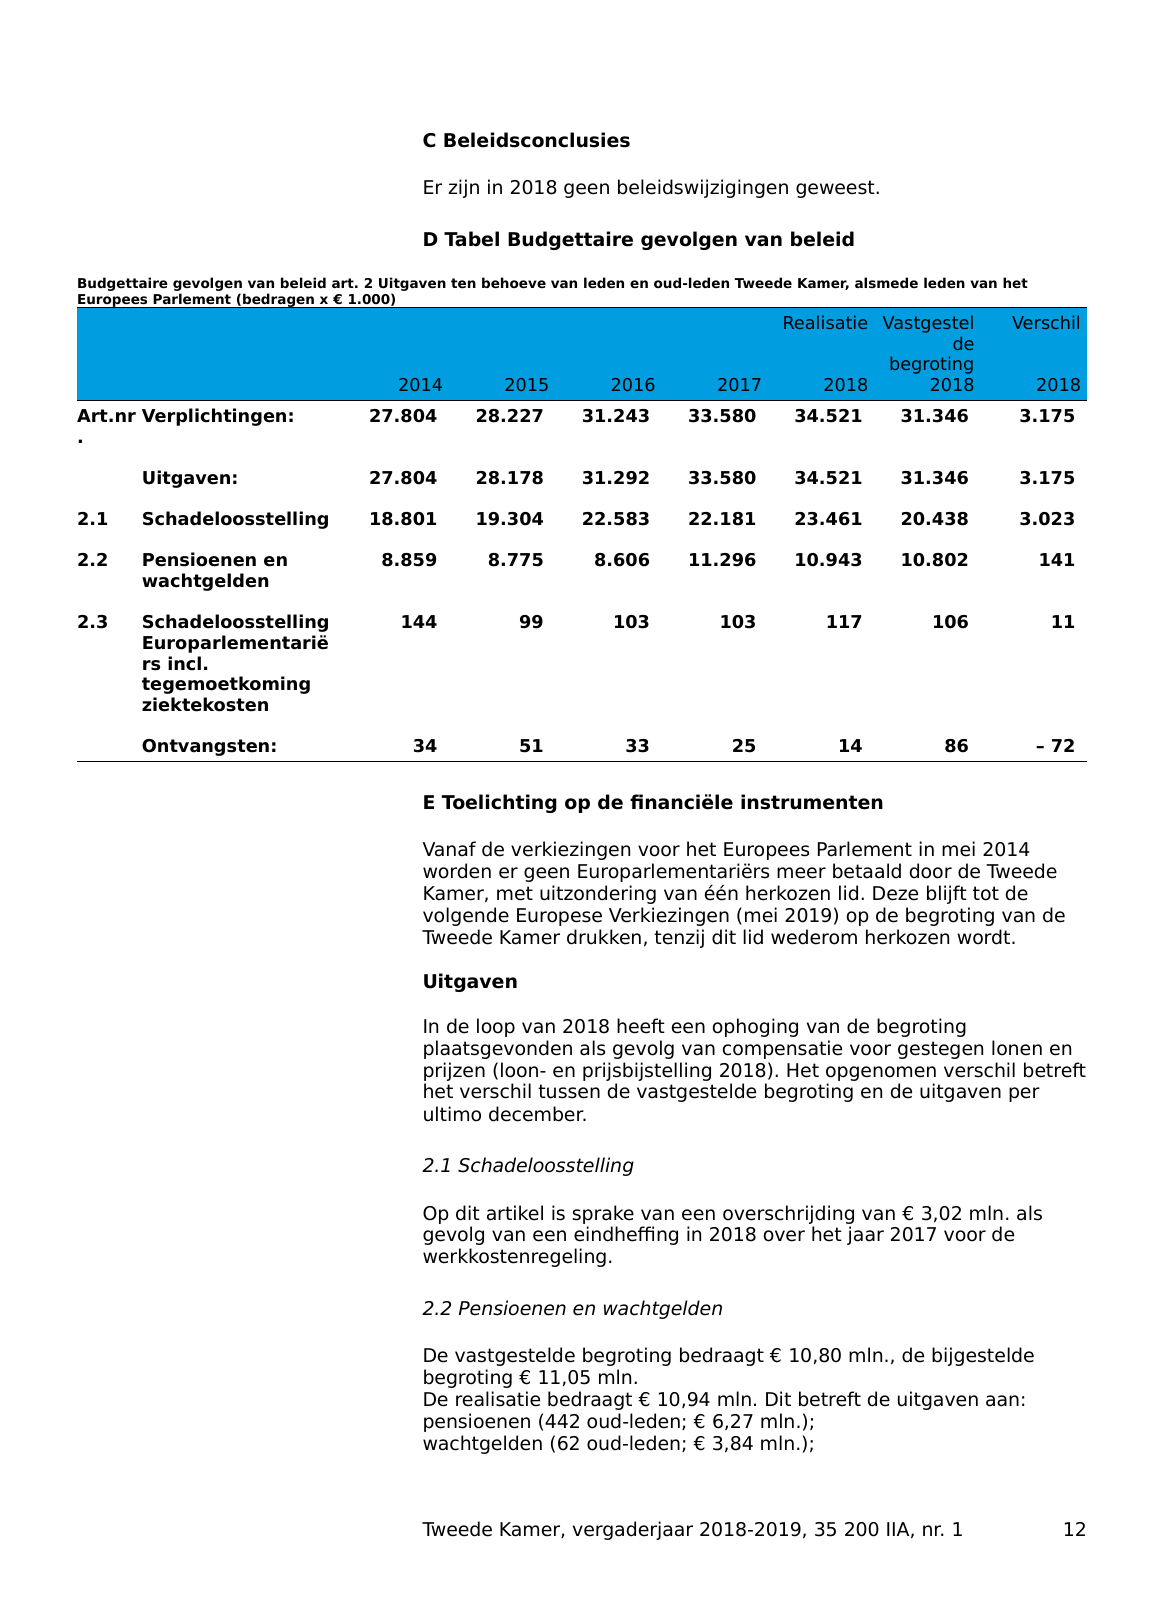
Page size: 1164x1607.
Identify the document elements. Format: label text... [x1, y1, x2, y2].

table_cell 22.583 [555, 509, 661, 530]
table_cell Uitgaven: [136, 468, 342, 488]
table_cell [136, 308, 342, 375]
table_cell [77, 736, 136, 761]
table_cell [980, 447, 1087, 468]
table_cell 2.2 [77, 550, 136, 592]
table_cell [343, 447, 449, 468]
table_cell 33.580 [661, 401, 768, 447]
table_cell [77, 447, 136, 468]
table_cell [449, 447, 555, 468]
table_cell [343, 489, 449, 509]
table_cell 22.181 [661, 509, 768, 530]
table_cell 51 [449, 736, 555, 761]
table_header Budgettaire gevolgen van beleid art. 2 Uitgaven ten behoeve van leden en oud-leden Tweede Kamer, alsmede leden van het Europees Parlement (bedragen x € 1.000) [77, 276, 1087, 307]
table_cell [77, 468, 136, 488]
table_cell [874, 715, 980, 736]
table_cell 33.580 [661, 468, 768, 488]
table_cell 18.801 [343, 509, 449, 530]
table_cell 10.802 [874, 550, 980, 592]
text Vanaf de verkiezingen voor het Europees Parlement in mei 2014 worden er geen Europarlementariërs meer betaald door de Tweede Kamer, met uitzondering van één herkozen lid. Deze blijft tot de volgende Europese Verkiezingen (mei 2019) op de begroting van de Tweede Kamer drukken, tenzij dit lid wederom herkozen wordt. [422, 839, 1087, 949]
table_cell [661, 447, 768, 468]
table_cell [768, 592, 874, 612]
table_cell [874, 592, 980, 612]
table_cell [555, 530, 661, 550]
table_cell [77, 308, 136, 375]
table_cell [555, 592, 661, 612]
table_cell Vastgestelde begroting [874, 308, 980, 375]
table_cell [874, 447, 980, 468]
table_cell 20.438 [874, 509, 980, 530]
table_cell 106 [874, 612, 980, 715]
table_cell 2016 [555, 375, 661, 400]
table_cell 103 [661, 612, 768, 715]
subtitle Uitgaven [422, 971, 1087, 993]
table_cell Schadeloosstelling Europarlementariërs incl. tegemoetkoming ziektekosten [136, 612, 342, 715]
table_cell [77, 375, 136, 400]
table_cell 2018 [768, 375, 874, 400]
table_cell 141 [980, 550, 1087, 592]
table_cell [555, 715, 661, 736]
table_cell 3.023 [980, 509, 1087, 530]
text Op dit artikel is sprake van een overschrijding van € 3,02 mln. als gevolg van een eindheffing in 2018 over het jaar 2017 voor de werkkostenregeling. [422, 1202, 1087, 1268]
table_cell – 72 [980, 736, 1087, 761]
text pensioenen (442 oud-leden; € 6,27 mln.); [422, 1411, 1087, 1433]
table_cell 2.3 [77, 612, 136, 715]
table_cell [661, 489, 768, 509]
table_cell [980, 489, 1087, 509]
table_cell [136, 592, 342, 612]
table_cell [768, 530, 874, 550]
table_cell [449, 715, 555, 736]
table_cell [77, 715, 136, 736]
table_cell [661, 530, 768, 550]
table_cell 34.521 [768, 468, 874, 488]
table_cell 19.304 [449, 509, 555, 530]
table_cell 31.243 [555, 401, 661, 447]
table_cell 28.178 [449, 468, 555, 488]
table_cell 11 [980, 612, 1087, 715]
table_cell 99 [449, 612, 555, 715]
table_cell Art.nr. [77, 401, 136, 447]
table_cell 33 [555, 736, 661, 761]
table_cell 27.804 [343, 401, 449, 447]
table_cell [661, 715, 768, 736]
table_cell [77, 592, 136, 612]
table_cell 3.175 [980, 468, 1087, 488]
table_cell [555, 447, 661, 468]
table_cell [136, 530, 342, 550]
table_cell 11.296 [661, 550, 768, 592]
table_cell [768, 489, 874, 509]
table_cell [768, 715, 874, 736]
text De realisatie bedraagt € 10,94 mln. Dit betreft de uitgaven aan: [422, 1389, 1087, 1411]
table_cell 27.804 [343, 468, 449, 488]
table_cell 14 [768, 736, 874, 761]
subtitle 2.1 Schadeloosstelling [422, 1155, 1087, 1177]
text Er zijn in 2018 geen beleidswijzigingen geweest. [422, 177, 1087, 199]
table_cell [449, 592, 555, 612]
table_cell 34 [343, 736, 449, 761]
table_cell [136, 375, 342, 400]
table_cell [874, 489, 980, 509]
table_cell [136, 447, 342, 468]
table_cell 34.521 [768, 401, 874, 447]
table_cell 23.461 [768, 509, 874, 530]
table_cell 144 [343, 612, 449, 715]
table_cell [77, 530, 136, 550]
text wachtgelden (62 oud-leden; € 3,84 mln.); [422, 1433, 1087, 1455]
table_cell 8.775 [449, 550, 555, 592]
text De vastgestelde begroting bedraagt € 10,80 mln., de bijgestelde begroting € 11,05 mln. [422, 1345, 1087, 1389]
table_cell 86 [874, 736, 980, 761]
table_cell 25 [661, 736, 768, 761]
table_cell Verschil [980, 308, 1087, 375]
table_cell 31.346 [874, 468, 980, 488]
table_cell [343, 592, 449, 612]
table_cell [555, 489, 661, 509]
table_cell Verplichtingen: [136, 401, 342, 447]
table_cell 3.175 [980, 401, 1087, 447]
table_cell 117 [768, 612, 874, 715]
table_cell 2014 [343, 375, 449, 400]
table_cell 31.346 [874, 401, 980, 447]
table_cell [343, 715, 449, 736]
subtitle C Beleidsconclusies [422, 130, 1087, 152]
table_cell 2018 [980, 375, 1087, 400]
table_cell [77, 489, 136, 509]
table_cell 2017 [661, 375, 768, 400]
subtitle D Tabel Budgettaire gevolgen van beleid [422, 229, 1087, 251]
table_cell [768, 447, 874, 468]
table_cell 8.859 [343, 550, 449, 592]
table_cell Realisatie [343, 308, 874, 375]
table_cell [980, 715, 1087, 736]
table_cell 28.227 [449, 401, 555, 447]
table_cell 103 [555, 612, 661, 715]
table_cell Pensioenen en wachtgelden [136, 550, 342, 592]
table_cell [449, 489, 555, 509]
table_cell 2015 [449, 375, 555, 400]
table_cell 2018 [874, 375, 980, 400]
table_cell [661, 592, 768, 612]
table_cell 10.943 [768, 550, 874, 592]
subtitle 2.2 Pensioenen en wachtgelden [422, 1298, 1087, 1320]
subtitle E Toelichting op de financiële instrumenten [422, 792, 1087, 814]
table_cell [449, 530, 555, 550]
table_cell [874, 530, 980, 550]
table_cell [343, 530, 449, 550]
table_cell [980, 530, 1087, 550]
table_cell [136, 715, 342, 736]
text In de loop van 2018 heeft een ophoging van de begroting plaatsgevonden als gevolg van compensatie voor gestegen lonen en prijzen (loon- en prijsbijstelling 2018). Het opgenomen verschil betreft het verschil tussen de vastgestelde begroting en de uitgaven per ultimo december. [422, 1016, 1087, 1125]
table_cell Ontvangsten: [136, 736, 342, 761]
table_cell 2.1 [77, 509, 136, 530]
table_cell 8.606 [555, 550, 661, 592]
table_cell Schadeloosstelling [136, 509, 342, 530]
table_cell [136, 489, 342, 509]
table_cell [980, 592, 1087, 612]
table_cell 31.292 [555, 468, 661, 488]
